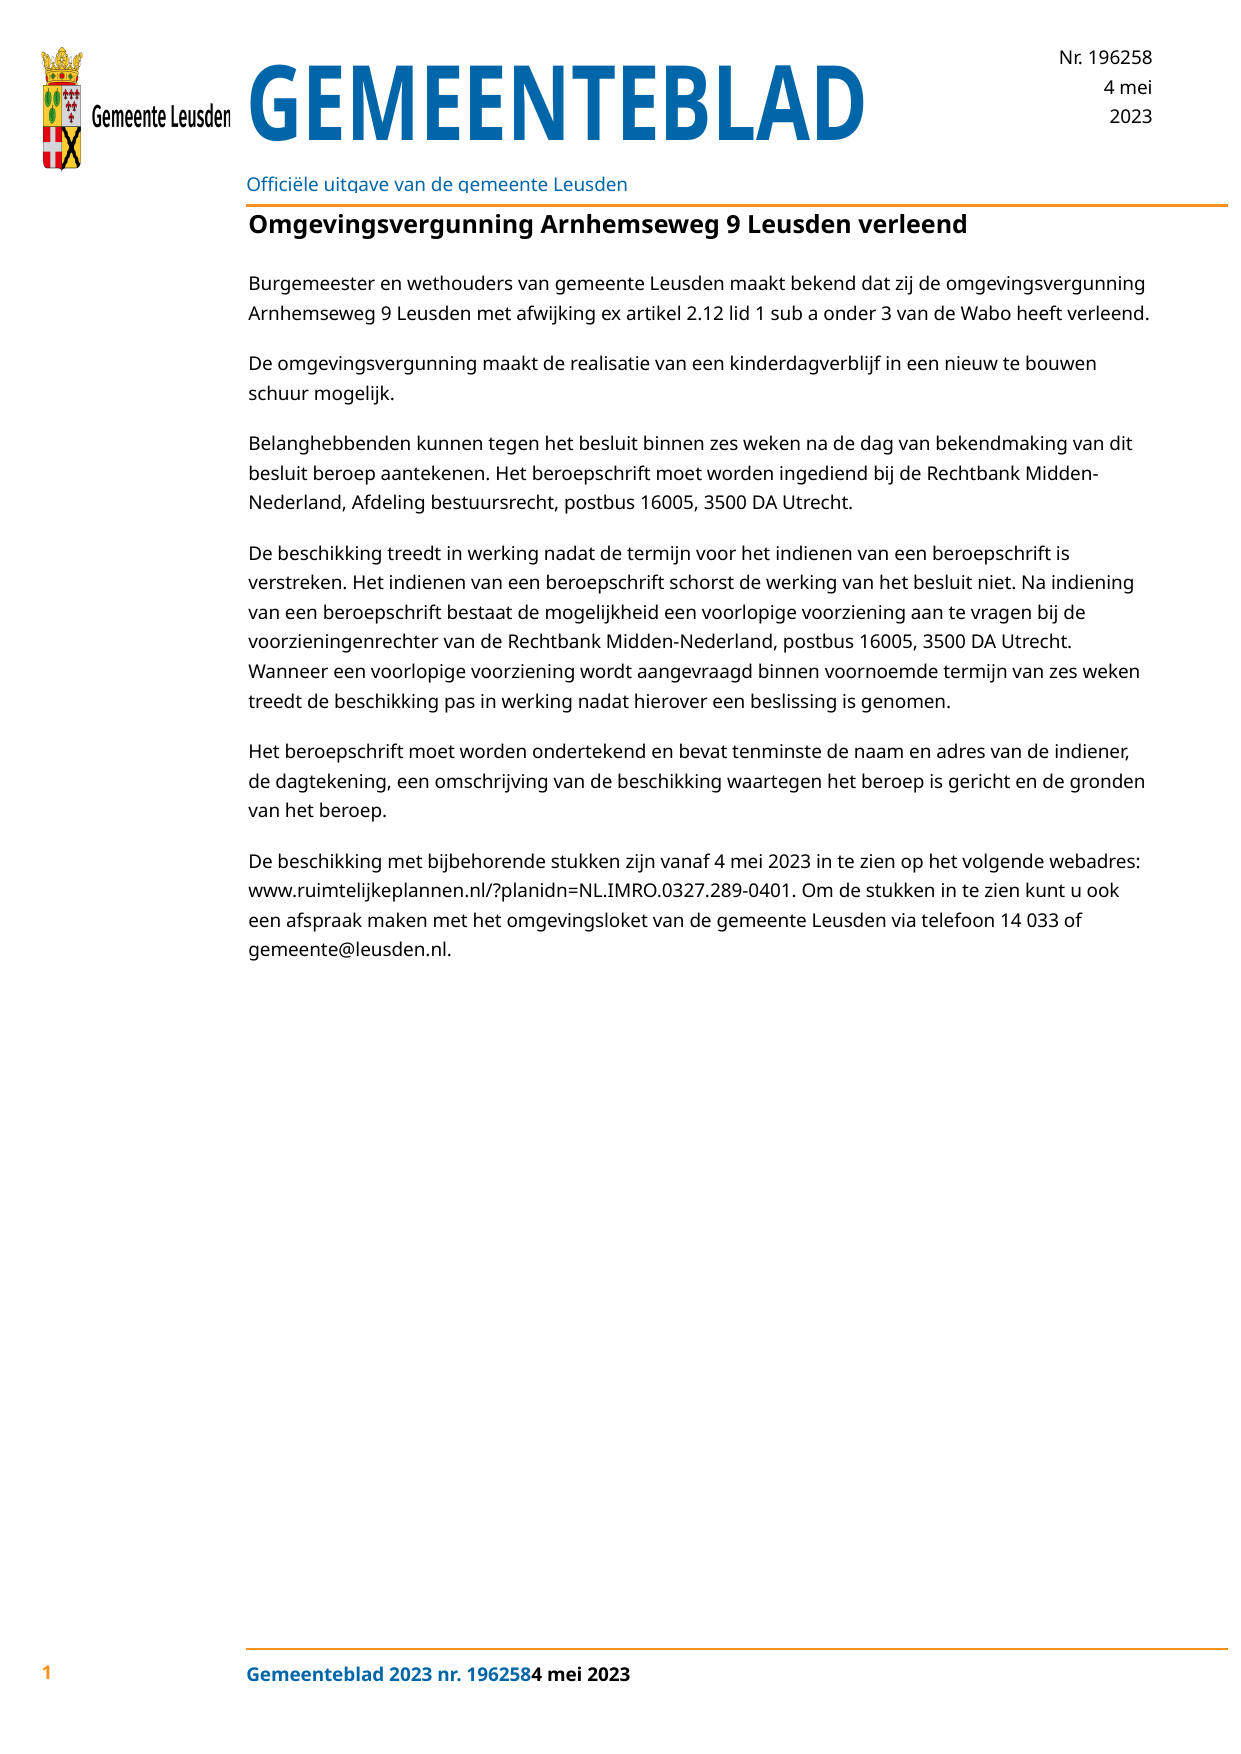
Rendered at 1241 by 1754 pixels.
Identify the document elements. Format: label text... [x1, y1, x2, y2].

text Het beroepschrift moet worden ondertekend en bevat tenminste de naam en adres van de indiener, de dagtekening, een omschrijving van de beschikking waartegen het beroep is gericht en de gronden van het beroep. [248, 738, 1152, 823]
text Burgemeester en wethouders van gemeente Leusden maakt bekend dat zij de omgevingsvergunning Arnhemseweg 9 Leusden met afwijking ex artikel 2.12 lid 1 sub a onder 3 van de Wabo heeft verleend. [248, 270, 1152, 326]
text Belanghebbenden kunnen tegen het besluit binnen zes weken na de dag van bekendmaking van dit besluit beroep aantekenen. Het beroepschrift moet worden ingediend bij de Rechtbank Midden-Nederland, Afdeling bestuursrecht, postbus 16005, 3500 DA Utrecht. [248, 430, 1152, 515]
text De beschikking met bijbehorende stukken zijn vanaf 4 mei 2023 in te zien op het volgende webadres: www.ruimtelijkeplannen.nl/?planidn=NL.IMRO.0327.289-0401. Om de stukken in te zien kunt u ook een afspraak maken met het omgevingsloket van de gemeente Leusden via telefoon 14 033 of gemeente@leusden.nl. [248, 848, 1152, 962]
text De omgevingsvergunning maakt de realisatie van een kinderdagverblijf in een nieuw te bouwen schuur mogelijk. [248, 350, 1152, 406]
text Omgevingsvergunning Arnhemseweg 9 Leusden verleend [248, 207, 1152, 241]
picture [41, 47, 231, 172]
text De beschikking treedt in werking nadat de termijn voor het indienen van een beroepschrift is verstreken. Het indienen van een beroepschrift schorst de werking van het besluit niet. Na indiening van een beroepschrift bestaat de mogelijkheid een voorlopige voorziening aan te vragen bij de voorzieningenrechter van de Rechtbank Midden-Nederland, postbus 16005, 3500 DA Utrecht. Wanneer een voorlopige voorziening wordt aangevraagd binnen voornoemde termijn van zes weken treedt de beschikking pas in werking nadat hierover een beslissing is genomen. [248, 540, 1152, 713]
